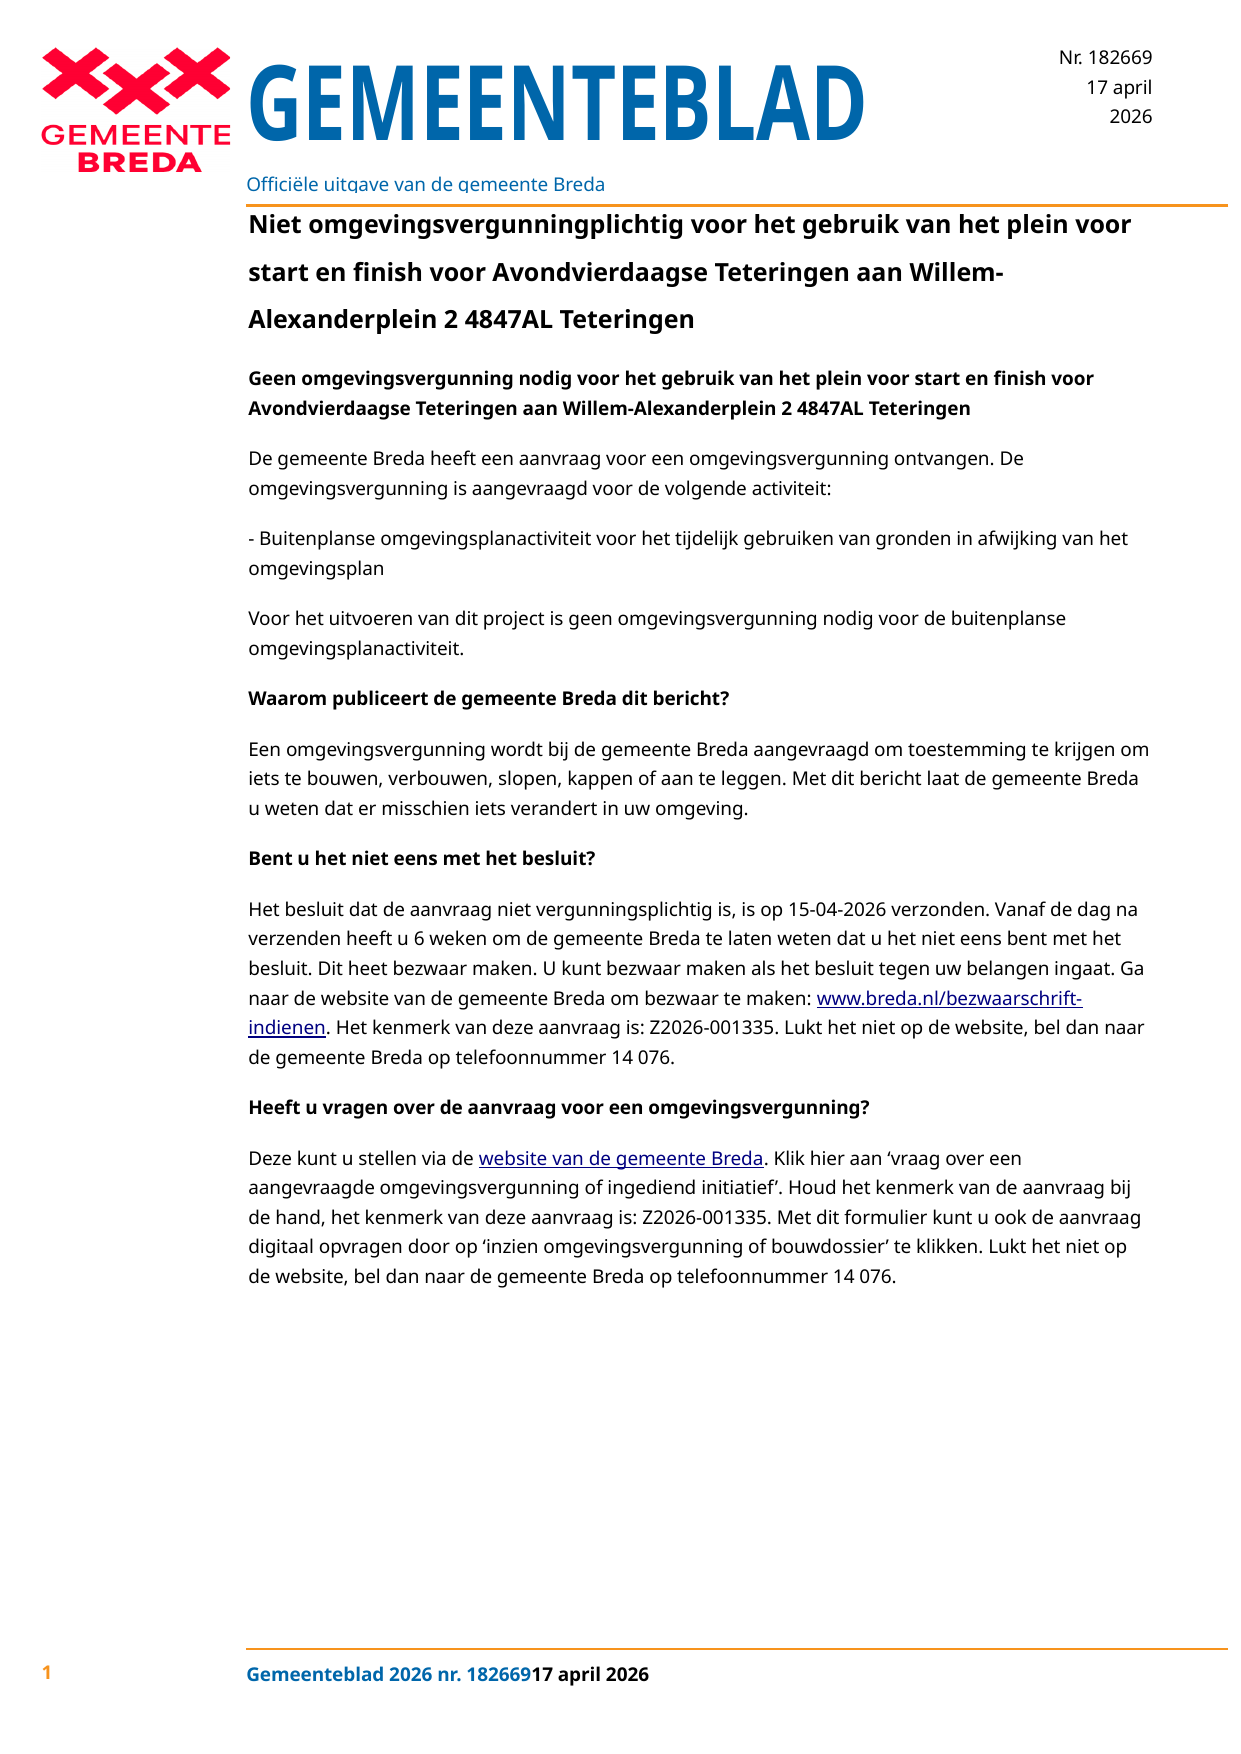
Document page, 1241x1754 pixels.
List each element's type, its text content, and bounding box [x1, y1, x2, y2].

text Bent u het niet eens met het besluit? [248, 846, 1152, 871]
text Geen omgevingsvergunning nodig voor het gebruik van het plein voor start en finish voor Avondvierdaagse Teteringen aan Willem-Alexanderplein 2 4847AL Teteringen [248, 366, 1152, 421]
text Heeft u vragen over de aanvraag voor een omgevingsvergunning? [248, 1094, 1152, 1120]
text Waarom publiceert de gemeente Breda dit bericht? [248, 686, 1152, 711]
picture [41, 47, 231, 172]
text Niet omgevingsvergunningplichtig voor het gebruik van het plein voor start en finish voor Avondvierdaagse Teteringen aan Willem-Alexanderplein 2 4847AL Teteringen [248, 207, 1152, 336]
text Deze kunt u stellen via de website van de gemeente Breda. Klik hier aan ‘vraag over een aangevraagde omgevingsvergunning of ingediend initiatief’. Houd het kenmerk van de aanvraag bij de hand, het kenmerk van deze aanvraag is: Z2026-001335. Met dit formulier kunt u ook de aanvraag digitaal opvragen door op ‘inzien omgevingsvergunning of bouwdossier’ te klikken. Lukt het niet op de website, bel dan naar de gemeente Breda op telefoonnummer 14 076. [248, 1145, 1152, 1289]
text De gemeente Breda heeft een aanvraag voor een omgevingsvergunning ontvangen. De omgevingsvergunning is aangevraagd voor de volgende activiteit: [248, 446, 1152, 501]
text Het besluit dat de aanvraag niet vergunningsplichtig is, is op 15-04-2026 verzonden. Vanaf de dag na verzenden heeft u 6 weken om de gemeente Breda te laten weten dat u het niet eens bent met het besluit. Dit heet bezwaar maken. U kunt bezwaar maken als het besluit tegen uw belangen ingaat. Ga naar de website van de gemeente Breda om bezwaar te maken: www.breda.nl/bezwaarschrift-indienen. Het kenmerk van deze aanvraag is: Z2026-001335. Lukt het niet op de website, bel dan naar de gemeente Breda op telefoonnummer 14 076. [248, 896, 1152, 1069]
text Voor het uitvoeren van dit project is geen omgevingsvergunning nodig voor de buitenplanse omgevingsplanactiviteit. [248, 606, 1152, 661]
text Een omgevingsvergunning wordt bij de gemeente Breda aangevraagd om toestemming te krijgen om iets te bouwen, verbouwen, slopen, kappen of aan te leggen. Met dit bericht laat de gemeente Breda u weten dat er misschien iets verandert in uw omgeving. [248, 736, 1152, 821]
text - Buitenplanse omgevingsplanactiviteit voor het tijdelijk gebruiken van gronden in afwijking van het omgevingsplan [248, 526, 1152, 581]
